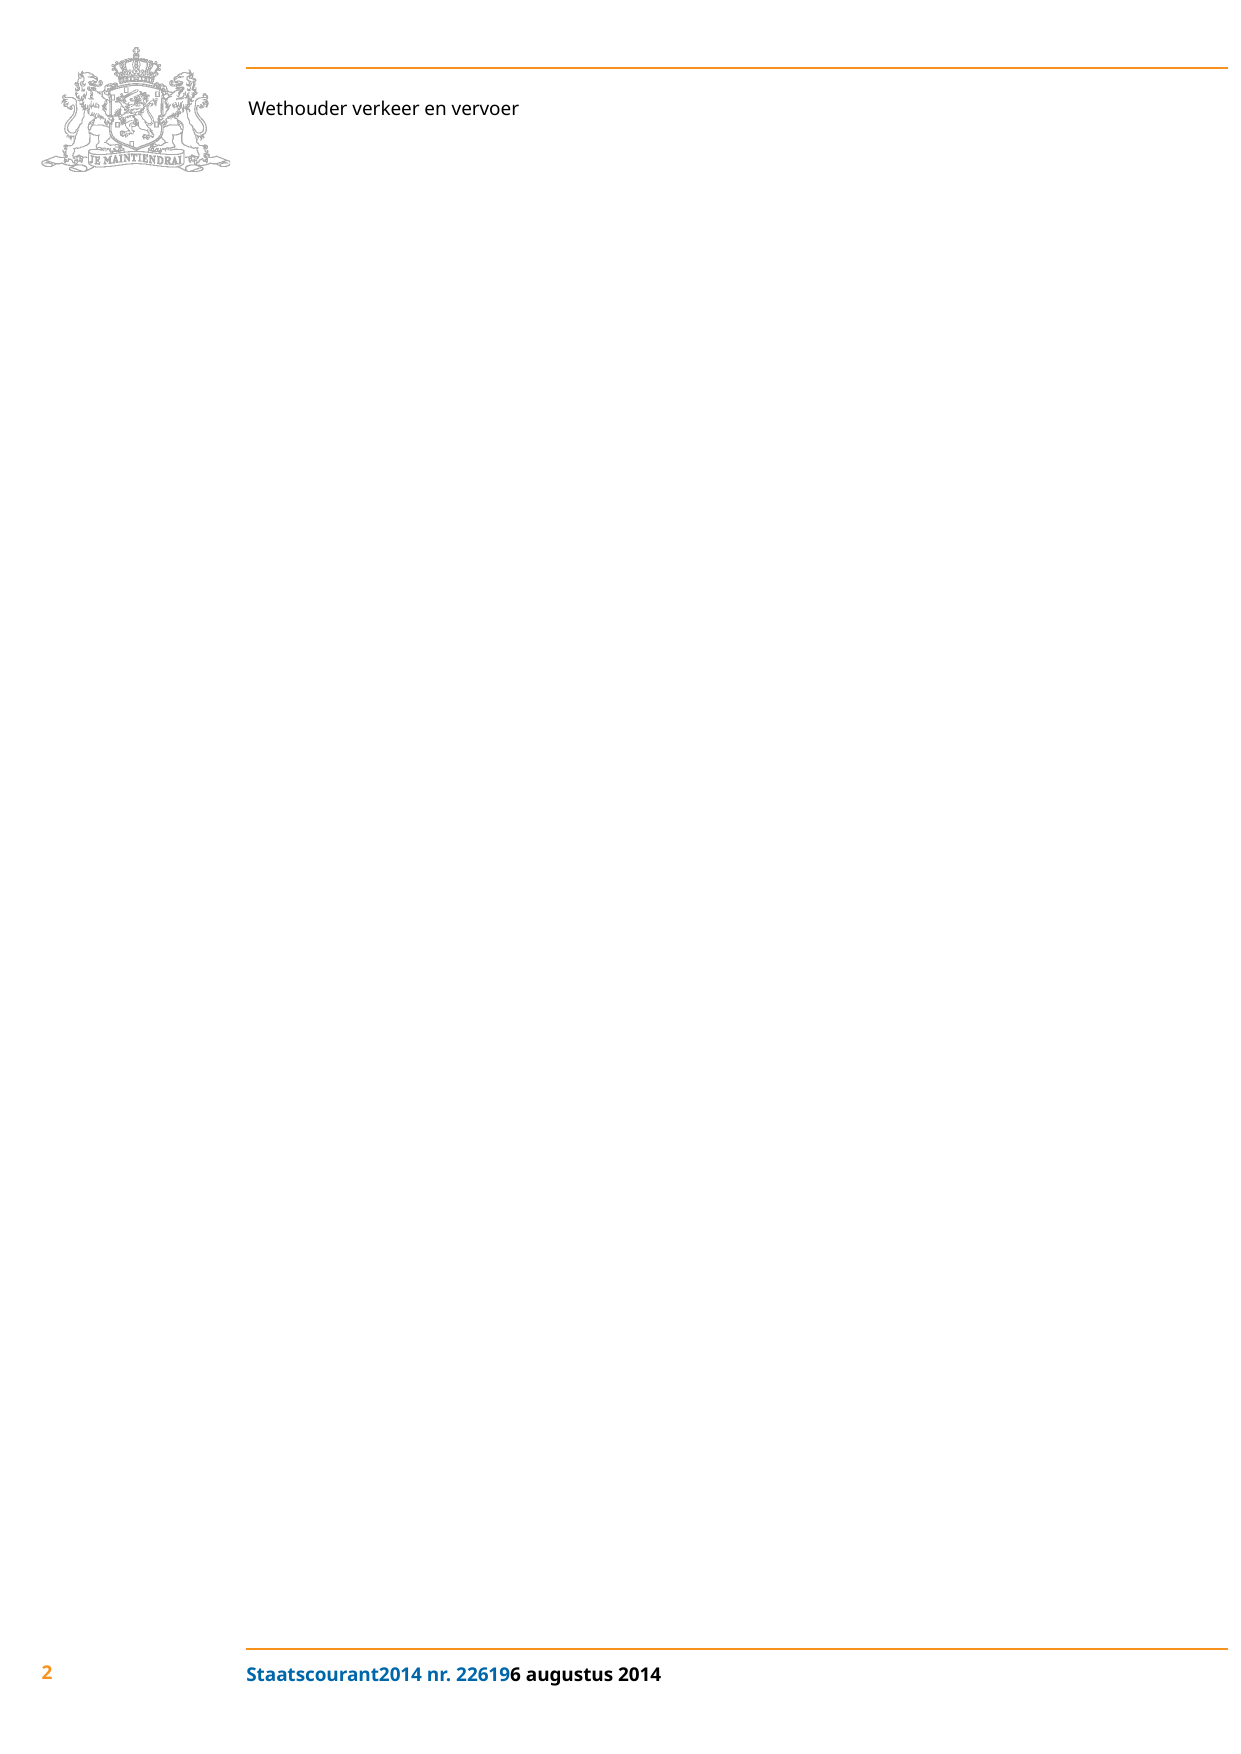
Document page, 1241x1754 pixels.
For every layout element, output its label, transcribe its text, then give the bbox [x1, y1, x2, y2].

text Wethouder verkeer en vervoer [248, 95, 1152, 121]
picture [41, 47, 231, 172]
